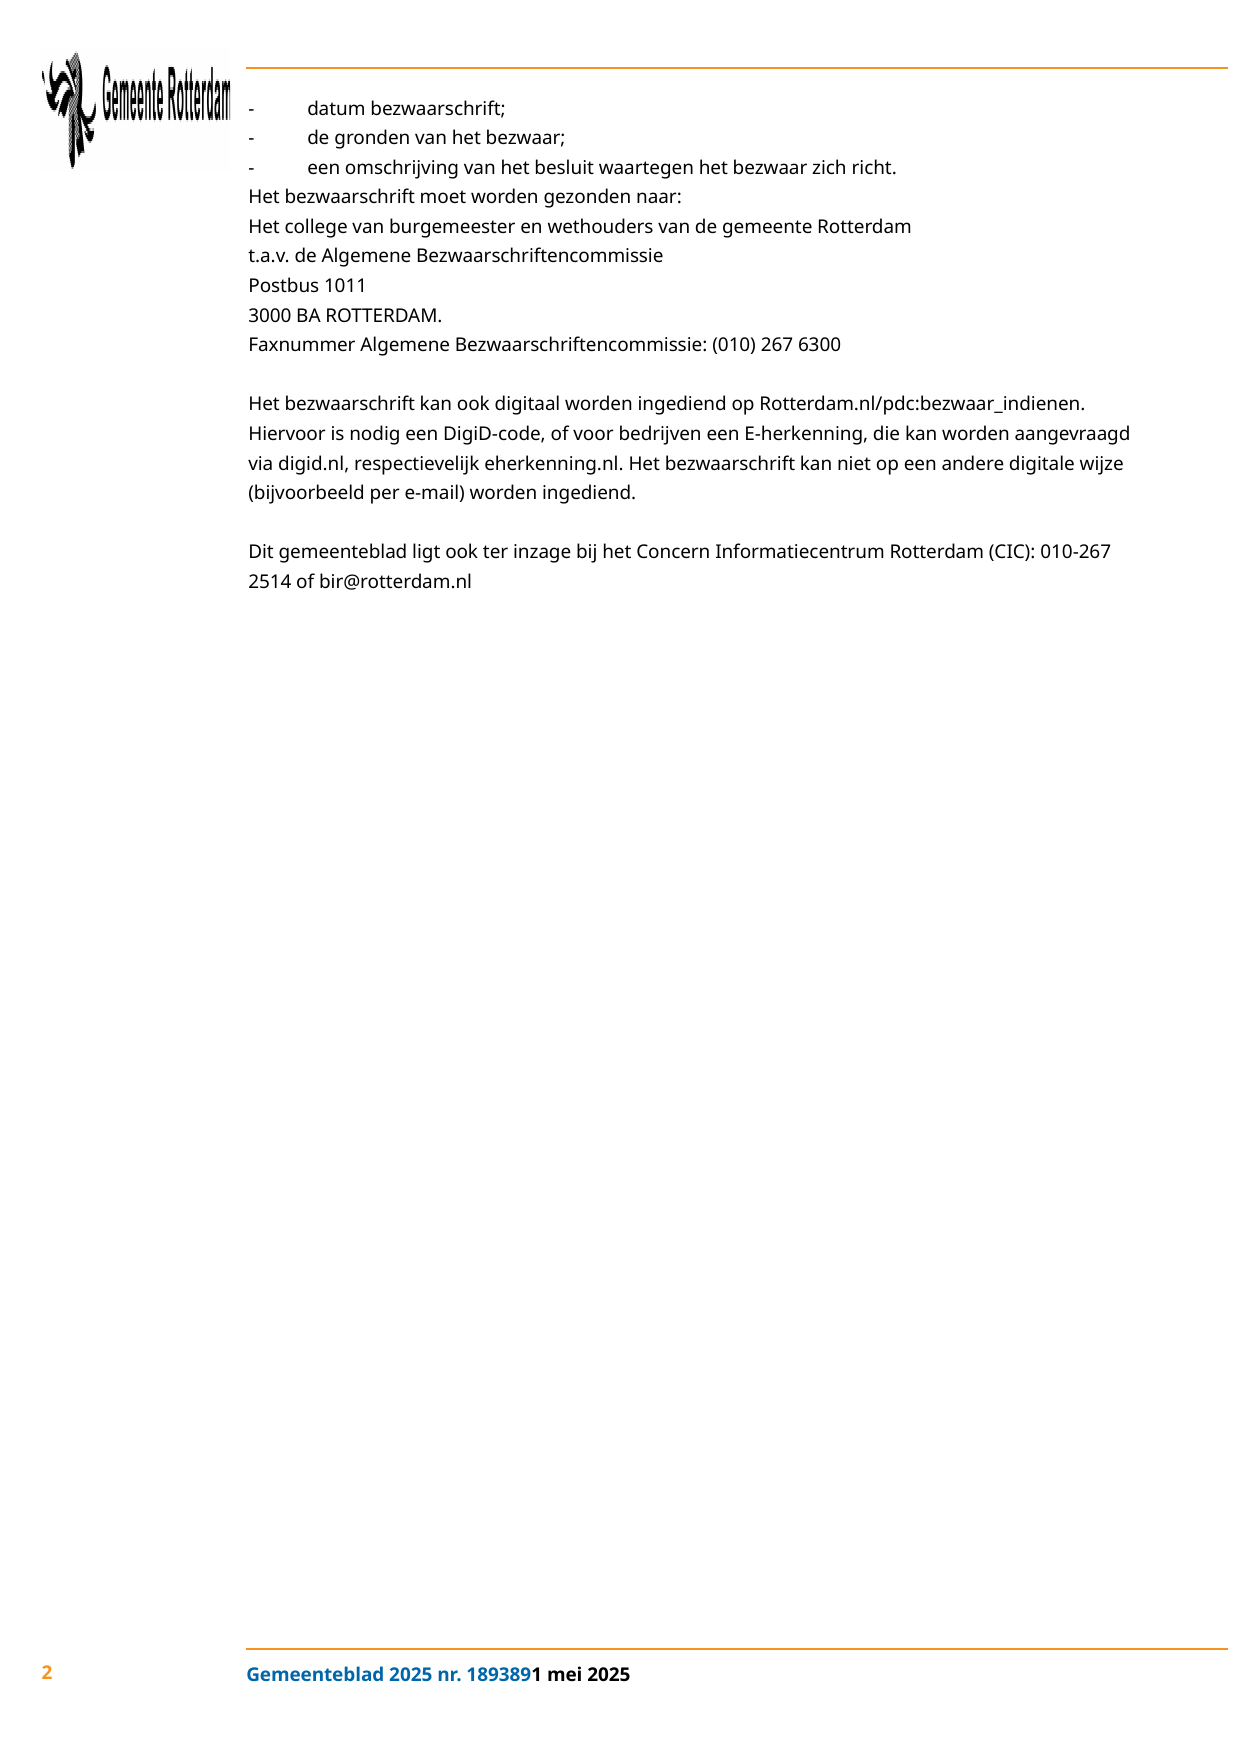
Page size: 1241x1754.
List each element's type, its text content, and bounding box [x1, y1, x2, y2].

list de gronden van het bezwaar; [248, 124, 1152, 150]
list een omschrijving van het besluit waartegen het bezwaar zich richt. [248, 154, 1152, 180]
text Het bezwaarschrift moet worden gezonden naar: [248, 183, 1152, 209]
list datum bezwaarschrift; [248, 95, 1152, 121]
text Dit gemeenteblad ligt ook ter inzage bij het Concern Informatiecentrum Rotterdam (CIC): 010-267 2514 of bir@rotterdam.nl [248, 538, 1152, 594]
text t.a.v. de Algemene Bezwaarschriftencommissie [248, 243, 1152, 268]
picture [41, 47, 231, 172]
text Faxnummer Algemene Bezwaarschriftencommissie: (010) 267 6300 [248, 331, 1152, 357]
text Postbus 1011 [248, 272, 1152, 298]
text Het bezwaarschrift kan ook digitaal worden ingediend op Rotterdam.nl/pdc:bezwaar_indienen. Hiervoor is nodig een DigiD-code, of voor bedrijven een E-herkenning, die kan worden aangevraagd via digid.nl, respectievelijk eherkenning.nl. Het bezwaarschrift kan niet op een andere digitale wijze (bijvoorbeeld per e-mail) worden ingediend. [248, 391, 1152, 505]
text Het college van burgemeester en wethouders van de gemeente Rotterdam [248, 213, 1152, 239]
text 3000 BA ROTTERDAM. [248, 302, 1152, 328]
